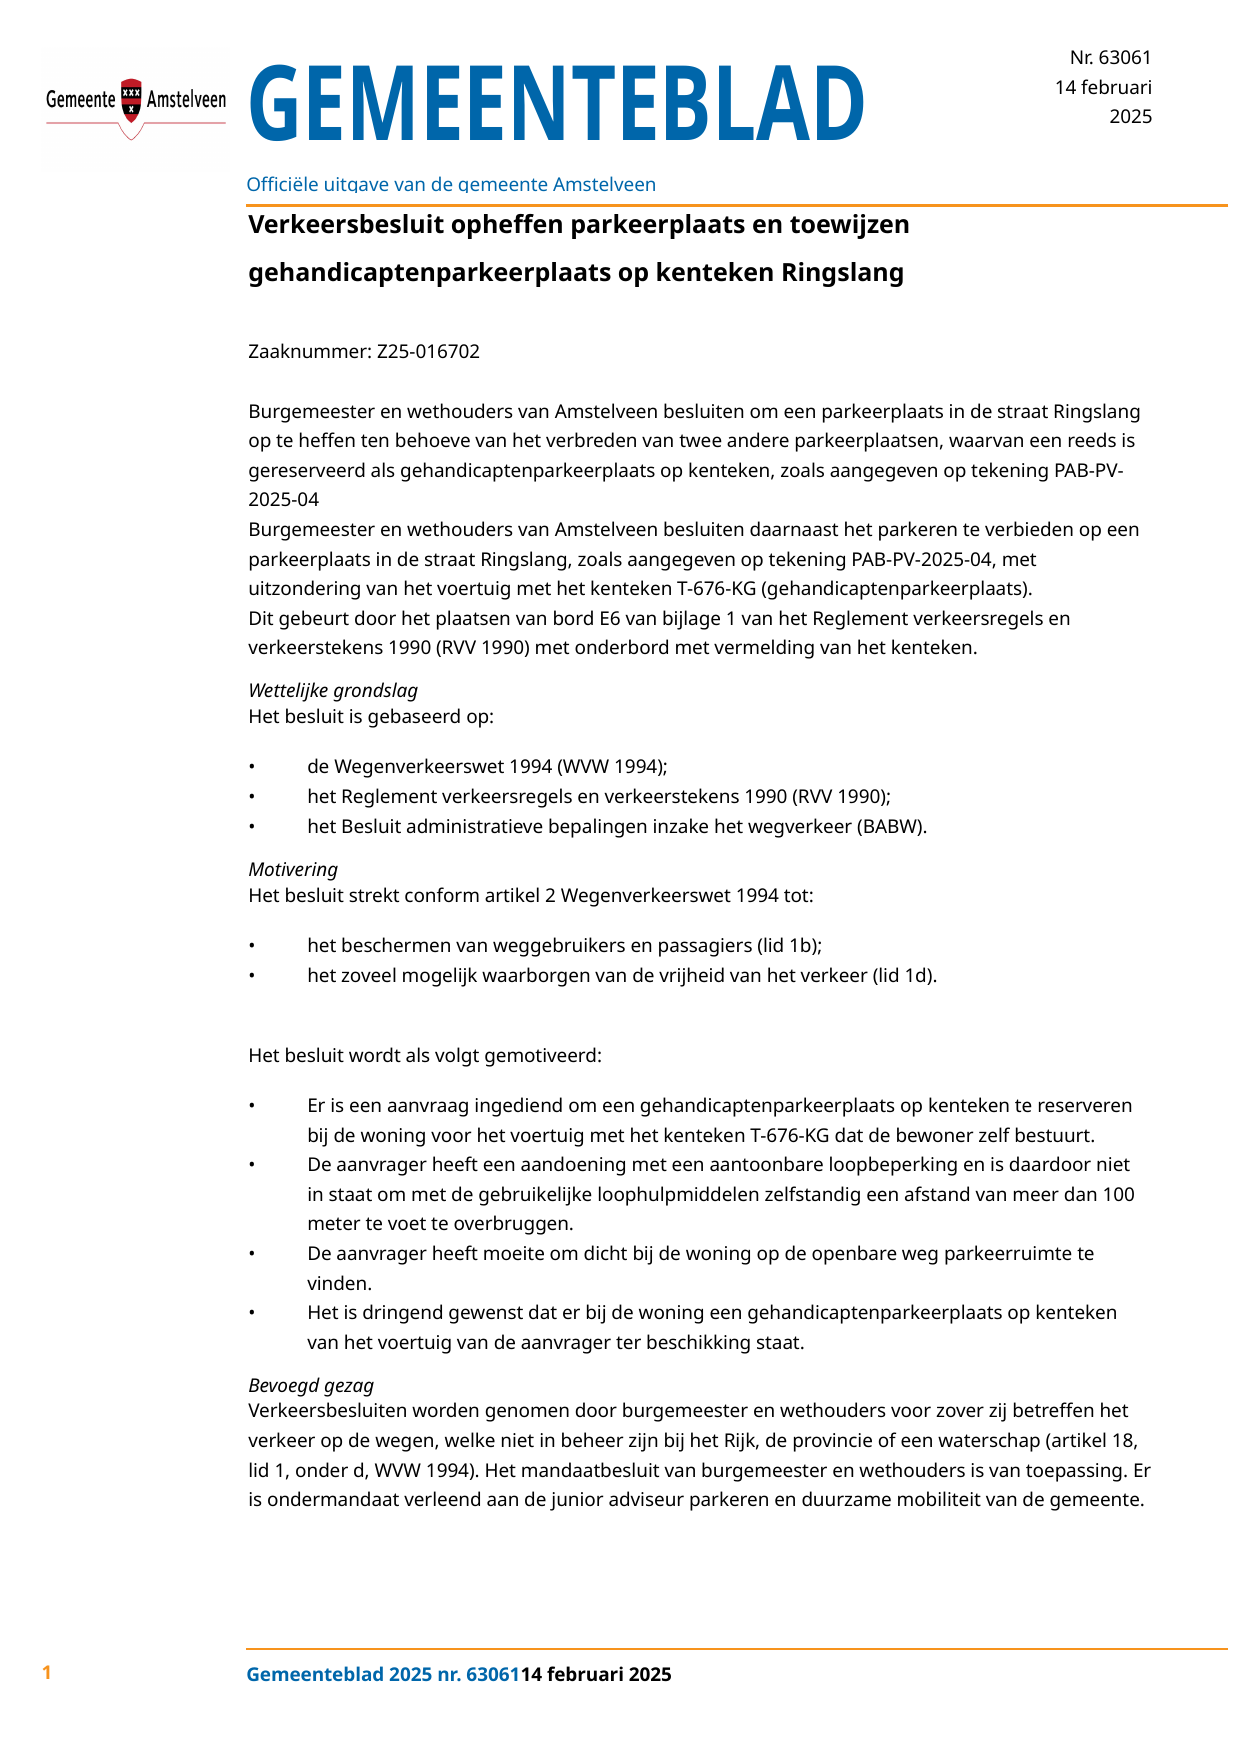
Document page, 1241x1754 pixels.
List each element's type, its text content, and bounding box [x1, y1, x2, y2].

text Wettelijke grondslag [248, 678, 1152, 703]
text Bevoegd gezag [248, 1372, 1152, 1398]
list De aanvrager heeft een aandoening met een aantoonbare loopbeperking en is daardoor niet in staat om met de gebruikelijke loophulpmiddelen zelfstandig een afstand van meer dan 100 meter te voet te overbruggen. [248, 1151, 1152, 1236]
text Zaaknummer: Z25-016702 [248, 339, 1152, 364]
text Burgemeester en wethouders van Amstelveen besluiten daarnaast het parkeren te verbieden op een parkeerplaats in de straat Ringslang, zoals aangegeven op tekening PAB-PV-2025-04, met uitzondering van het voertuig met het kenteken T-676-KG (gehandicaptenparkeerplaats). [248, 516, 1152, 601]
text Motivering [248, 856, 1152, 882]
list het Reglement verkeersregels en verkeerstekens 1990 (RVV 1990); [248, 783, 1152, 809]
list Er is een aanvraag ingediend om een gehandicaptenparkeerplaats op kenteken te reserveren bij de woning voor het voertuig met het kenteken T-676-KG dat de bewoner zelf bestuurt. [248, 1092, 1152, 1147]
text Het besluit strekt conform artikel 2 Wegenverkeerswet 1994 tot: [248, 882, 1152, 907]
list de Wegenverkeerswet 1994 (WVW 1994); [248, 754, 1152, 779]
picture [41, 47, 231, 172]
text Verkeersbesluit opheffen parkeerplaats en toewijzen gehandicaptenparkeerplaats op kenteken Ringslang [248, 207, 1152, 288]
text Verkeersbesluiten worden genomen door burgemeester en wethouders voor zover zij betreffen het verkeer op de wegen, welke niet in beheer zijn bij het Rijk, de provincie of een waterschap (artikel 18, lid 1, onder d, WVW 1994). Het mandaatbesluit van burgemeester en wethouders is van toepassing. Er is ondermandaat verleend aan de junior adviseur parkeren en duurzame mobiliteit van de gemeente. [248, 1398, 1152, 1512]
list Het is dringend gewenst dat er bij de woning een gehandicaptenparkeerplaats op kenteken van het voertuig van de aanvrager ter beschikking staat. [248, 1299, 1152, 1354]
list het beschermen van weggebruikers en passagiers (lid 1b); [248, 932, 1152, 958]
list De aanvrager heeft moeite om dicht bij de woning op de openbare weg parkeerruimte te vinden. [248, 1240, 1152, 1295]
text Het besluit is gebaseerd op: [248, 703, 1152, 729]
text Burgemeester en wethouders van Amstelveen besluiten om een parkeerplaats in de straat Ringslang op te heffen ten behoeve van het verbreden van twee andere parkeerplaatsen, waarvan een reeds is gereserveerd als gehandicaptenparkeerplaats op kenteken, zoals aangegeven op tekening PAB-PV-2025-04 [248, 398, 1152, 512]
text Dit gebeurt door het plaatsen van bord E6 van bijlage 1 van het Reglement verkeersregels en verkeerstekens 1990 (RVV 1990) met onderbord met vermelding van het kenteken. [248, 605, 1152, 660]
text Het besluit wordt als volgt gemotiveerd: [248, 1042, 1152, 1067]
list het Besluit administratieve bepalingen inzake het wegverkeer (BABW). [248, 813, 1152, 839]
list het zoveel mogelijk waarborgen van de vrijheid van het verkeer (lid 1d). [248, 962, 1152, 987]
